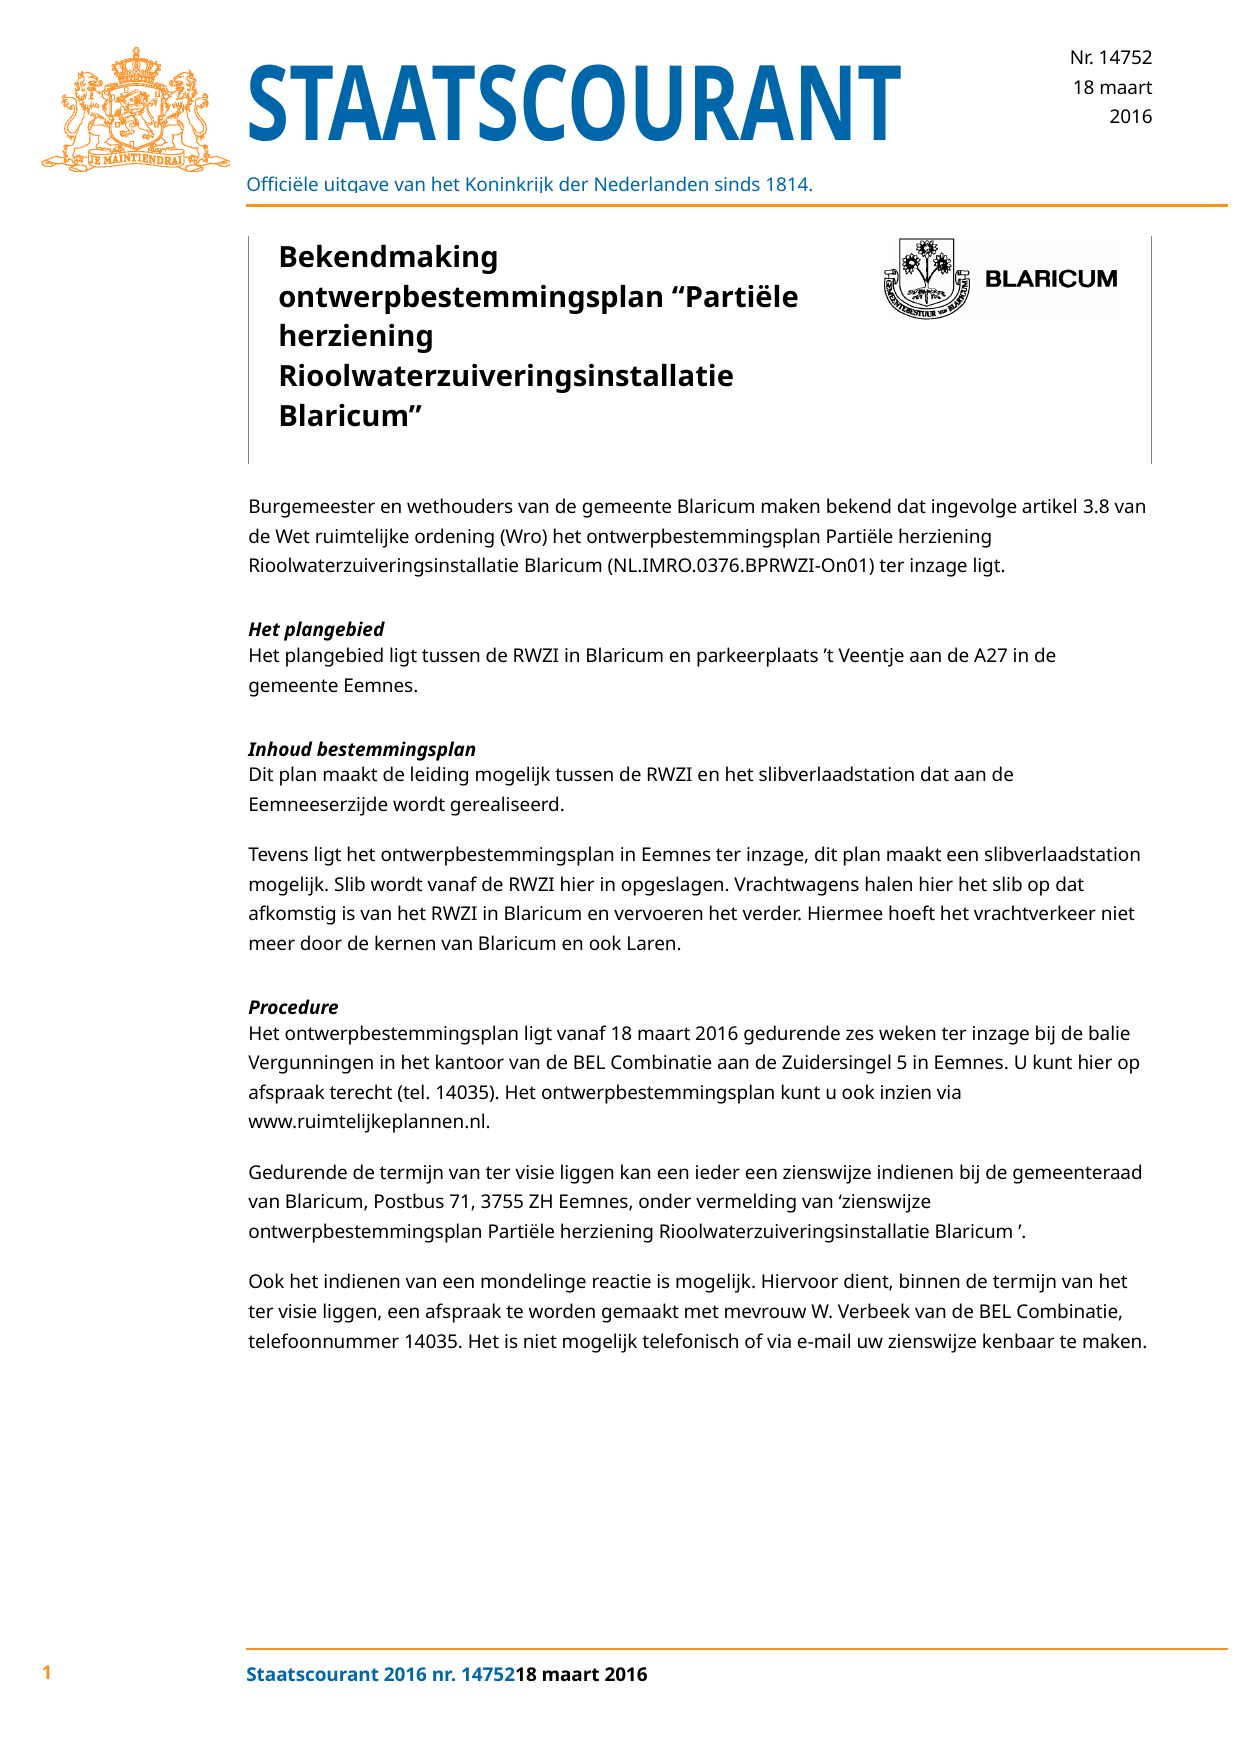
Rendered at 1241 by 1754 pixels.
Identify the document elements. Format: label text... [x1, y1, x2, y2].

text Het ontwerpbestemmingsplan ligt vanaf 18 maart 2016 gedurende zes weken ter inzage bij de balie Vergunningen in het kantoor van de BEL Combinatie aan de Zuidersingel 5 in Eemnes. U kunt hier op afspraak terecht (tel. 14035). Het ontwerpbestemmingsplan kunt u ook inzien via www.ruimtelijkeplannen.nl. [248, 1020, 1152, 1134]
picture [882, 236, 1119, 323]
table_header [850, 236, 882, 322]
text Gedurende de termijn van ter visie liggen kan een ieder een zienswijze indienen bij de gemeenteraad van Blaricum, Postbus 71, 3755 ZH Eemnes, onder vermelding van ‘zienswijze ontwerpbestemmingsplan Partiële herziening Rioolwaterzuiveringsinstallatie Blaricum ’. [248, 1159, 1152, 1244]
text Procedure [248, 994, 1152, 1020]
text Het plangebied ligt tussen de RWZI in Blaricum en parkeerplaats ’t Veentje aan de A27 in de gemeente Eemnes. [248, 642, 1152, 697]
table_header Bekendmaking ontwerpbestemmingsplan “Partiële herziening Rioolwaterzuiveringsinstallatie Blaricum” [249, 236, 850, 464]
table_header [1119, 236, 1151, 322]
text Tevens ligt het ontwerpbestemmingsplan in Eemnes ter inzage, dit plan maakt een slibverlaadstation mogelijk. Slib wordt vanaf de RWZI hier in opgeslagen. Vrachtwagens halen hier het slib op dat afkomstig is van het RWZI in Blaricum en vervoeren het verder. Hiermee hoeft het vrachtverkeer niet meer door de kernen van Blaricum en ook Laren. [248, 841, 1152, 956]
text Burgemeester en wethouders van de gemeente Blaricum maken bekend dat ingevolge artikel 3.8 van de Wet ruimtelijke ordening (Wro) het ontwerpbestemmingsplan Partiële herziening Rioolwaterzuiveringsinstallatie Blaricum (NL.IMRO.0376.BPRWZI-On01) ter inzage ligt. [248, 493, 1152, 578]
picture [41, 47, 231, 172]
text Inhoud bestemmingsplan [248, 736, 1152, 761]
table_header [850, 323, 1151, 464]
text Het plangebied [248, 616, 1152, 642]
text Ook het indienen van een mondelinge reactie is mogelijk. Hiervoor dient, binnen de termijn van het ter visie liggen, een afspraak te worden gemaakt met mevrouw W. Verbeek van de BEL Combinatie, telefoonnummer 14035. Het is niet mogelijk telefonisch of via e-mail uw zienswijze kenbaar te maken. [248, 1269, 1152, 1353]
text Dit plan maakt de leiding mogelijk tussen de RWZI en het slibverlaadstation dat aan de Eemneeserzijde wordt gerealiseerd. [248, 761, 1152, 817]
